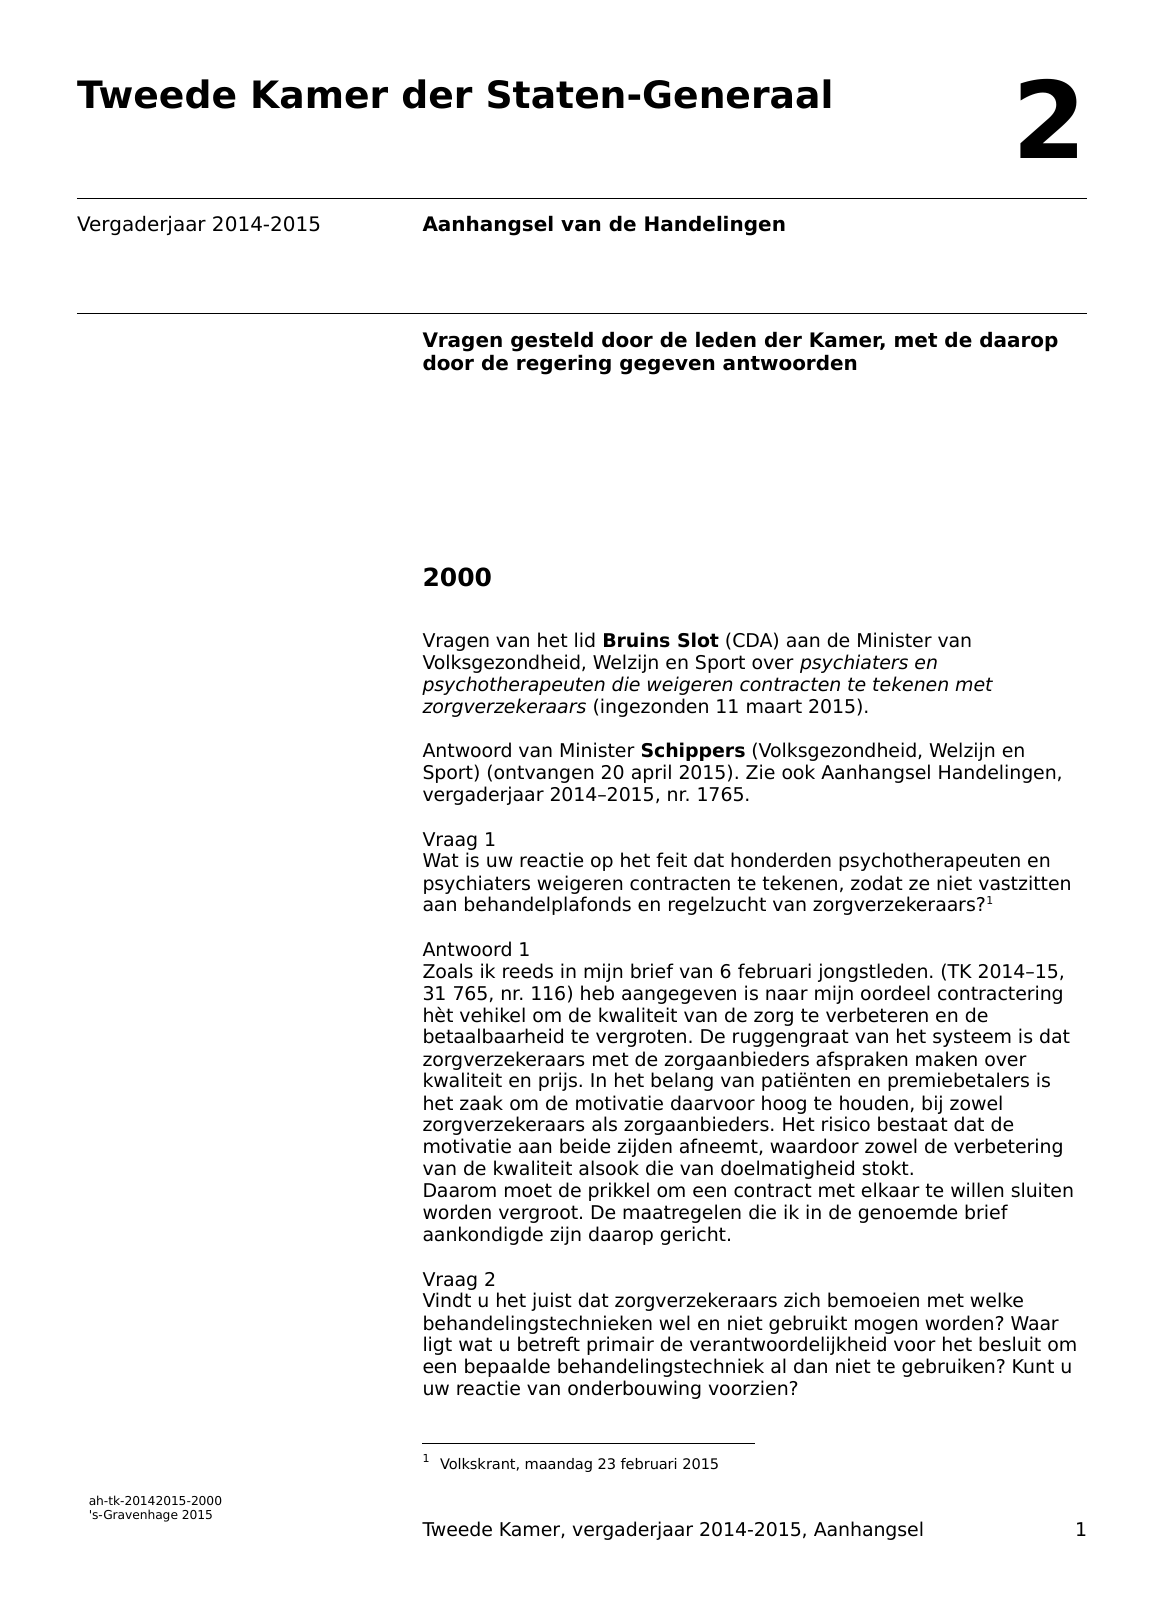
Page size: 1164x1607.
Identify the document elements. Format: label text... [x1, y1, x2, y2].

table_cell Aanhangsel van de Handelingen [422, 199, 1087, 313]
table_cell [77, 314, 422, 375]
text 2000 [422, 563, 1087, 592]
text Volkskrant, maandag 23 februari 2015 [422, 1452, 1087, 1474]
table_header 2 [886, 59, 1087, 198]
text Antwoord 1 [422, 938, 1087, 961]
text Wat is uw reactie op het feit dat honderden psychotherapeuten en psychiaters weigeren contracten te tekenen, zodat ze niet vastzitten aan behandelplafonds en regelzucht van zorgverzekeraars? [422, 850, 1087, 916]
text Zoals ik reeds in mijn brief van 6 februari jongstleden. (TK 2014–15, 31 765, nr. 116) heb aangegeven is naar mijn oordeel contractering hèt vehikel om de kwaliteit van de zorg te verbeteren en de betaalbaarheid te vergroten. De ruggengraat van het systeem is dat zorgverzekeraars met de zorgaanbieders afspraken maken over kwaliteit en prijs. In het belang van patiënten en premiebetalers is het zaak om de motivatie daarvoor hoog te houden, bij zowel zorgverzekeraars als zorgaanbieders. Het risico bestaat dat de motivatie aan beide zijden afneemt, waardoor zowel de verbetering van de kwaliteit alsook die van doelmatigheid stokt. [422, 961, 1087, 1180]
text Daarom moet de prikkel om een contract met elkaar te willen sluiten worden vergroot. De maatregelen die ik in de genoemde brief aankondigde zijn daarop gericht. [422, 1180, 1087, 1246]
text 's-Gravenhage 2015 [88, 1508, 323, 1522]
text Antwoord van Minister Schippers (Volksgezondheid, Welzijn en Sport) (ontvangen 20 april 2015). Zie ook Aanhangsel Handelingen, vergaderjaar 2014–2015, nr. 1765. [422, 740, 1087, 806]
text Vraag 1 [422, 828, 1087, 850]
text Vindt u het juist dat zorgverzekeraars zich bemoeien met welke behandelingstechnieken wel en niet gebruikt mogen worden? Waar ligt wat u betreft primair de verantwoordelijkheid voor het besluit om een bepaalde behandelingstechniek al dan niet te gebruiken? Kunt u uw reactie van onderbouwing voorzien? [422, 1290, 1087, 1400]
text Vraag 2 [422, 1268, 1087, 1290]
table_header Tweede Kamer der Staten-Generaal [77, 59, 886, 198]
table_cell Vragen gesteld door de leden der Kamer, met de daarop door de regering gegeven antwoorden [422, 314, 1087, 375]
text Vragen van het lid Bruins Slot (CDA) aan de Minister van Volksgezondheid, Welzijn en Sport over psychiaters en psychotherapeuten die weigeren contracten te tekenen met zorgverzekeraars (ingezonden 11 maart 2015). [422, 630, 1087, 718]
text ah-tk-20142015-2000 [88, 1494, 323, 1508]
table_cell Vergaderjaar 2014-2015 [77, 199, 422, 313]
